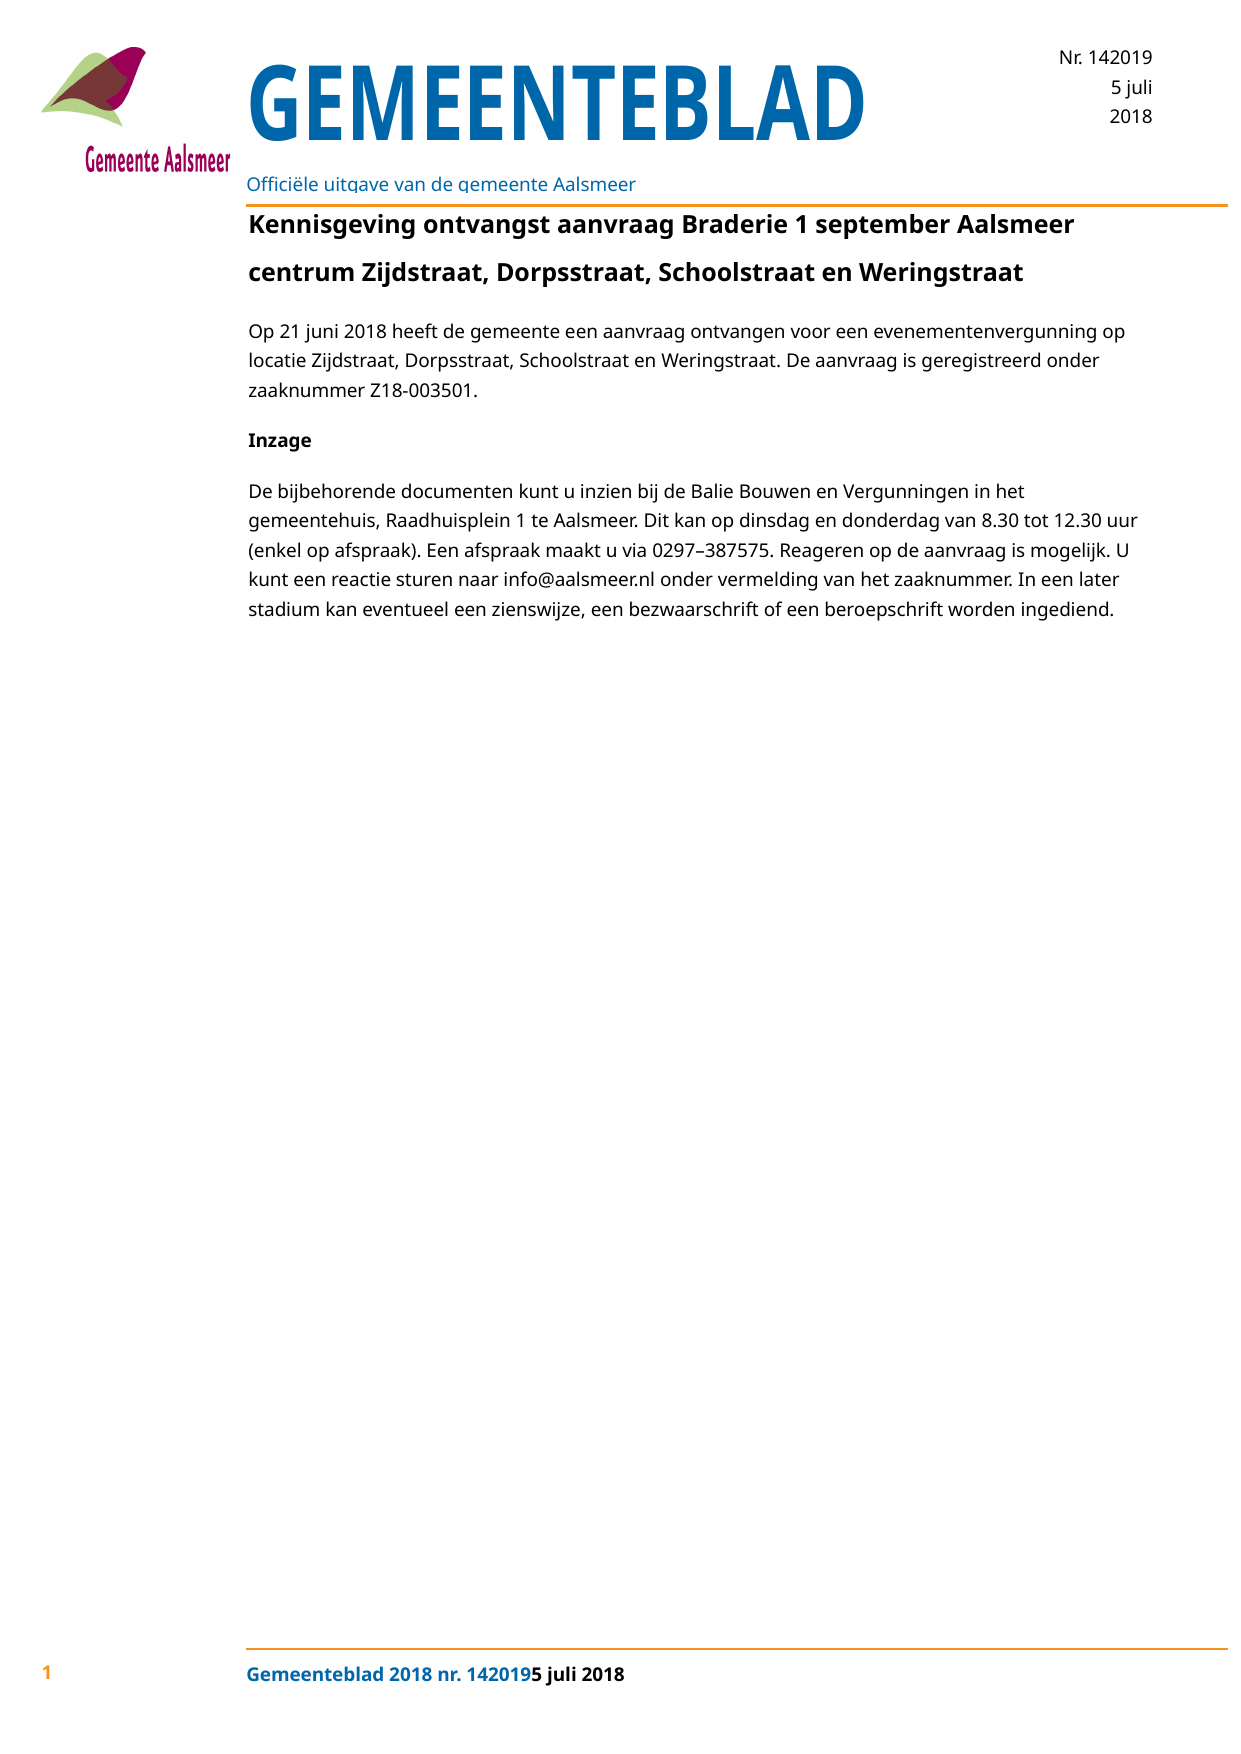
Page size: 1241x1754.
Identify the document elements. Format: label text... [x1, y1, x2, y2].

picture [41, 47, 231, 172]
text Kennisgeving ontvangst aanvraag Braderie 1 september Aalsmeer centrum Zijdstraat, Dorpsstraat, Schoolstraat en Weringstraat [248, 207, 1152, 288]
text Inzage [248, 427, 1152, 453]
text De bijbehorende documenten kunt u inzien bij de Balie Bouwen en Vergunningen in het gemeentehuis, Raadhuisplein 1 te Aalsmeer. Dit kan op dinsdag en donderdag van 8.30 tot 12.30 uur (enkel op afspraak). Een afspraak maakt u via 0297–387575. Reageren op de aanvraag is mogelijk. U kunt een reactie sturen naar info@aalsmeer.nl onder vermelding van het zaaknummer. In een later stadium kan eventueel een zienswijze, een bezwaarschrift of een beroepschrift worden ingediend. [248, 478, 1152, 622]
text Op 21 juni 2018 heeft de gemeente een aanvraag ontvangen voor een evenementenvergunning op locatie Zijdstraat, Dorpsstraat, Schoolstraat en Weringstraat. De aanvraag is geregistreerd onder zaaknummer Z18-003501. [248, 318, 1152, 403]
